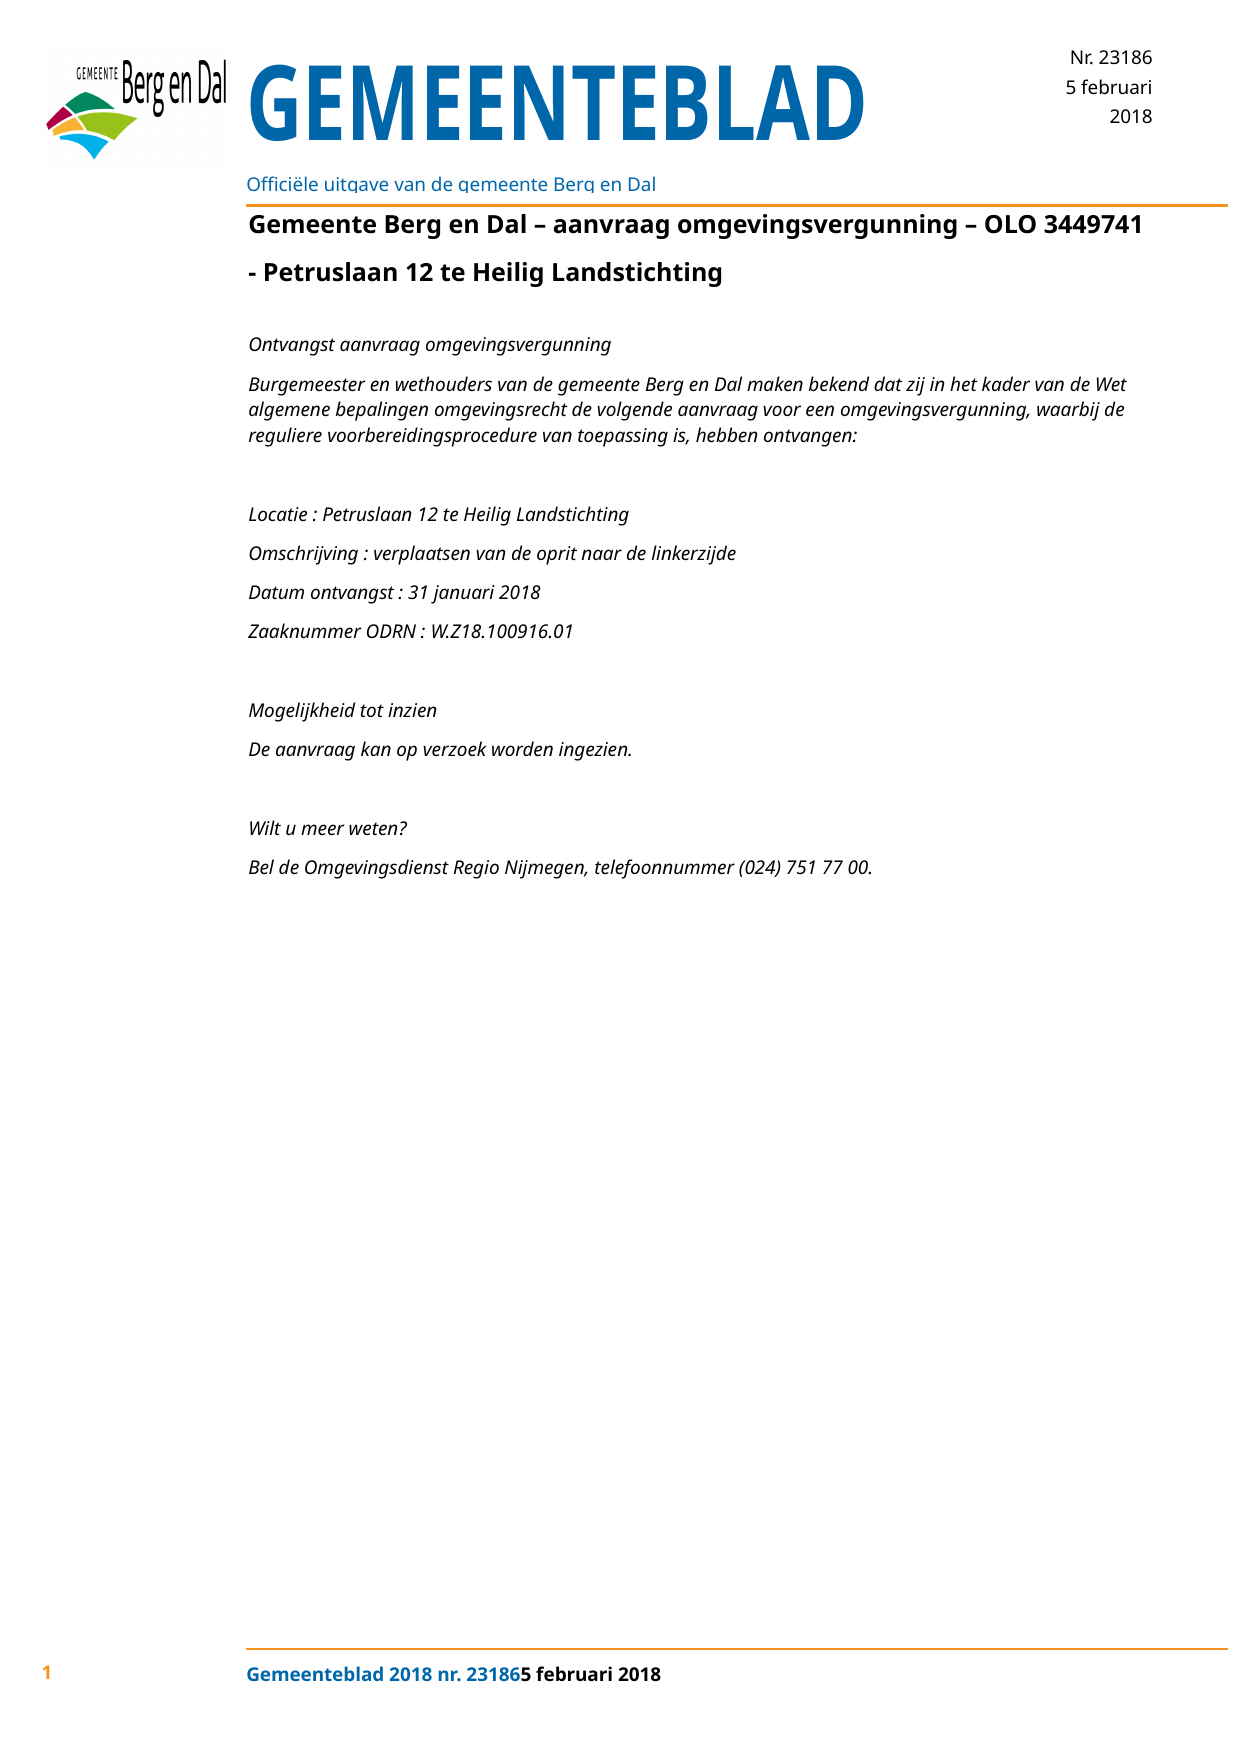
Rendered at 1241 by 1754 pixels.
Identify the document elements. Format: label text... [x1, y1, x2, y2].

text Burgemeester en wethouders van de gemeente Berg en Dal maken bekend dat zij in het kader van de Wet algemene bepalingen omgevingsrecht de volgende aanvraag voor een omgevingsvergunning, waarbij de reguliere voorbereidingsprocedure van toepassing is, hebben ontvangen: [248, 371, 1152, 448]
text De aanvraag kan op verzoek worden ingezien. [248, 736, 1152, 762]
text Bel de Omgevingsdienst Regio Nijmegen, telefoonnummer (024) 751 77 00. [248, 854, 1152, 880]
text Ontvangst aanvraag omgevingsvergunning [248, 331, 1152, 357]
text Datum ontvangst : 31 januari 2018 [248, 579, 1152, 605]
text Mogelijkheid tot inzien [248, 697, 1152, 723]
text Gemeente Berg en Dal – aanvraag omgevingsvergunning – OLO 3449741 - Petruslaan 12 te Heilig Landstichting [248, 207, 1152, 288]
text Omschrijving : verplaatsen van de oprit naar de linkerzijde [248, 540, 1152, 566]
text Locatie : Petruslaan 12 te Heilig Landstichting [248, 501, 1152, 526]
text Zaaknummer ODRN : W.Z18.100916.01 [248, 618, 1152, 644]
text Wilt u meer weten? [248, 815, 1152, 841]
picture [41, 47, 231, 172]
